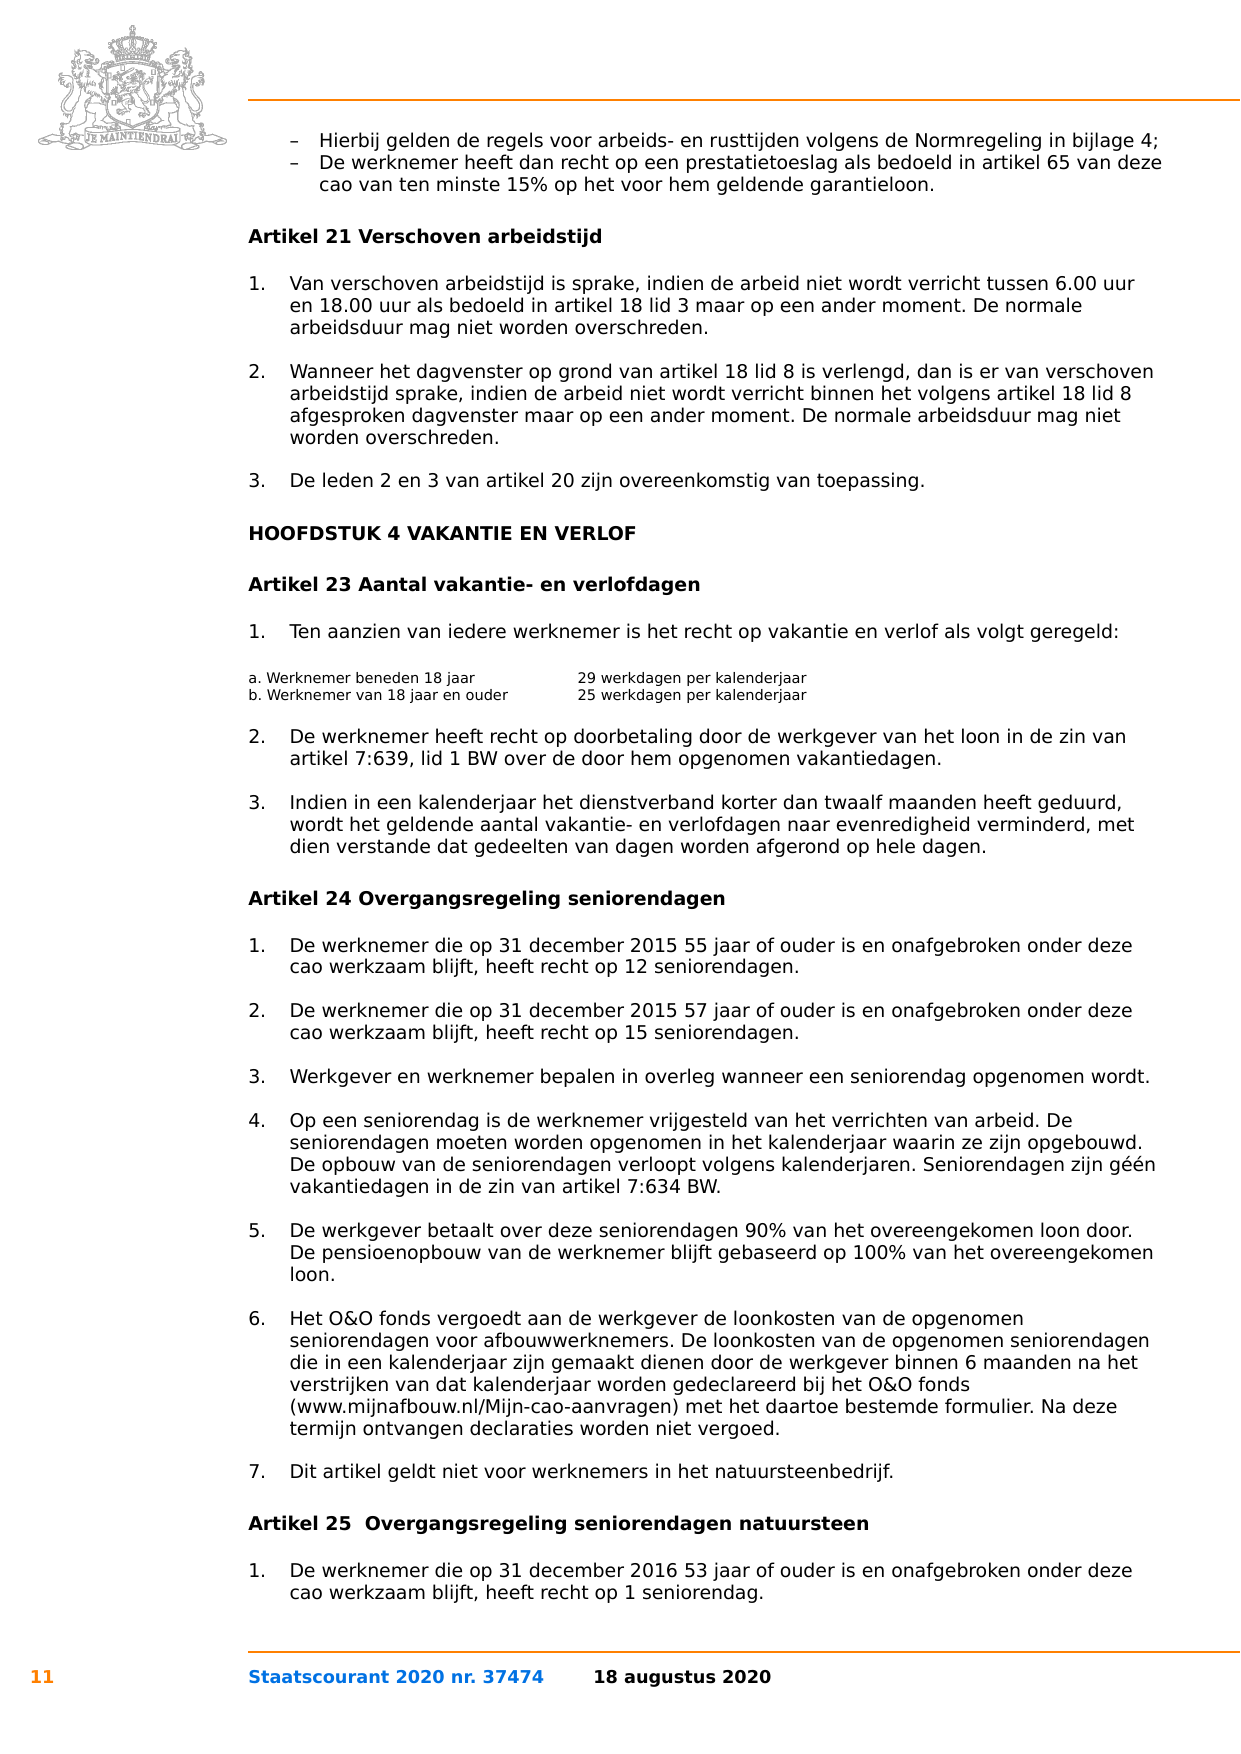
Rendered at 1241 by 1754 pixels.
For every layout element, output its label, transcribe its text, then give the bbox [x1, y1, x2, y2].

text 3. Indien in een kalenderjaar het dienstverband korter dan twaalf maanden heeft geduurd, wordt het geldende aantal vakantie- en verlofdagen naar evenredigheid verminderd, met dien verstande dat gedeelten van dagen worden afgerond op hele dagen. [248, 792, 1163, 857]
text – De werknemer heeft dan recht op een prestatietoeslag als bedoeld in artikel 65 van deze cao van ten minste 15% op het voor hem geldende garantieloon. [289, 152, 1163, 196]
text 1. De werknemer die op 31 december 2016 53 jaar of ouder is en onafgebroken onder deze cao werkzaam blijft, heeft recht op 1 seniorendag. [248, 1560, 1163, 1604]
text – Hierbij gelden de regels voor arbeids- en rusttijden volgens de Normregeling in bijlage 4; [289, 130, 1163, 152]
picture [38, 25, 227, 150]
subtitle Artikel 21 Verschoven arbeidstijd [248, 226, 1163, 248]
text 6. Het O&O fonds vergoedt aan de werkgever de loonkosten van de opgenomen seniorendagen voor afbouwwerknemers. De loonkosten van de opgenomen seniorendagen die in een kalenderjaar zijn gemaakt dienen door de werkgever binnen 6 maanden na het verstrijken van dat kalenderjaar worden gedeclareerd bij het O&O fonds (www.mijnafbouw.nl/Mijn-cao-aanvragen) met het daartoe bestemde formulier. Na deze termijn ontvangen declaraties worden niet vergoed. [248, 1308, 1163, 1439]
subtitle HOOFDSTUK 4 VAKANTIE EN VERLOF [248, 522, 1163, 544]
subtitle Artikel 25 Overgangsregeling seniorendagen natuursteen [248, 1513, 1163, 1535]
table_header 29 werkdagen per kalenderjaar [571, 665, 1163, 687]
table_header a. Werknemer beneden 18 jaar [248, 665, 571, 687]
text 2. Wanneer het dagvenster op grond van artikel 18 lid 8 is verlengd, dan is er van verschoven arbeidstijd sprake, indien de arbeid niet wordt verricht binnen het volgens artikel 18 lid 8 afgesproken dagvenster maar op een ander moment. De normale arbeidsduur mag niet worden overschreden. [248, 361, 1163, 448]
text 1. De werknemer die op 31 december 2015 55 jaar of ouder is en onafgebroken onder deze cao werkzaam blijft, heeft recht op 12 seniorendagen. [248, 934, 1163, 978]
subtitle Artikel 23 Aantal vakantie- en verlofdagen [248, 574, 1163, 596]
text 5. De werkgever betaalt over deze seniorendagen 90% van het overeengekomen loon door. De pensioenopbouw van de werknemer blijft gebaseerd op 100% van het overeengekomen loon. [248, 1220, 1163, 1286]
text 2. De werknemer die op 31 december 2015 57 jaar of ouder is en onafgebroken onder deze cao werkzaam blijft, heeft recht op 15 seniorendagen. [248, 1000, 1163, 1044]
text 1. Van verschoven arbeidstijd is sprake, indien de arbeid niet wordt verricht tussen 6.00 uur en 18.00 uur als bedoeld in artikel 18 lid 3 maar op een ander moment. De normale arbeidsduur mag niet worden overschreden. [248, 273, 1163, 339]
table_cell 25 werkdagen per kalenderjaar [571, 687, 1163, 704]
text 3. Werkgever en werknemer bepalen in overleg wanneer een seniorendag opgenomen wordt. [248, 1066, 1163, 1088]
text 4. Op een seniorendag is de werknemer vrijgesteld van het verrichten van arbeid. De seniorendagen moeten worden opgenomen in het kalenderjaar waarin ze zijn opgebouwd. De opbouw van de seniorendagen verloopt volgens kalenderjaren. Seniorendagen zijn géén vakantiedagen in de zin van artikel 7:634 BW. [248, 1110, 1163, 1198]
text 2. De werknemer heeft recht op doorbetaling door de werkgever van het loon in de zin van artikel 7:639, lid 1 BW over de door hem opgenomen vakantiedagen. [248, 726, 1163, 770]
table_cell b. Werknemer van 18 jaar en ouder [248, 687, 571, 704]
text 1. Ten aanzien van iedere werknemer is het recht op vakantie en verlof als volgt geregeld: [248, 621, 1163, 643]
subtitle Artikel 24 Overgangsregeling seniorendagen [248, 887, 1163, 909]
text 3. De leden 2 en 3 van artikel 20 zijn overeenkomstig van toepassing. [248, 470, 1163, 492]
text 7. Dit artikel geldt niet voor werknemers in het natuursteenbedrijf. [248, 1461, 1163, 1483]
